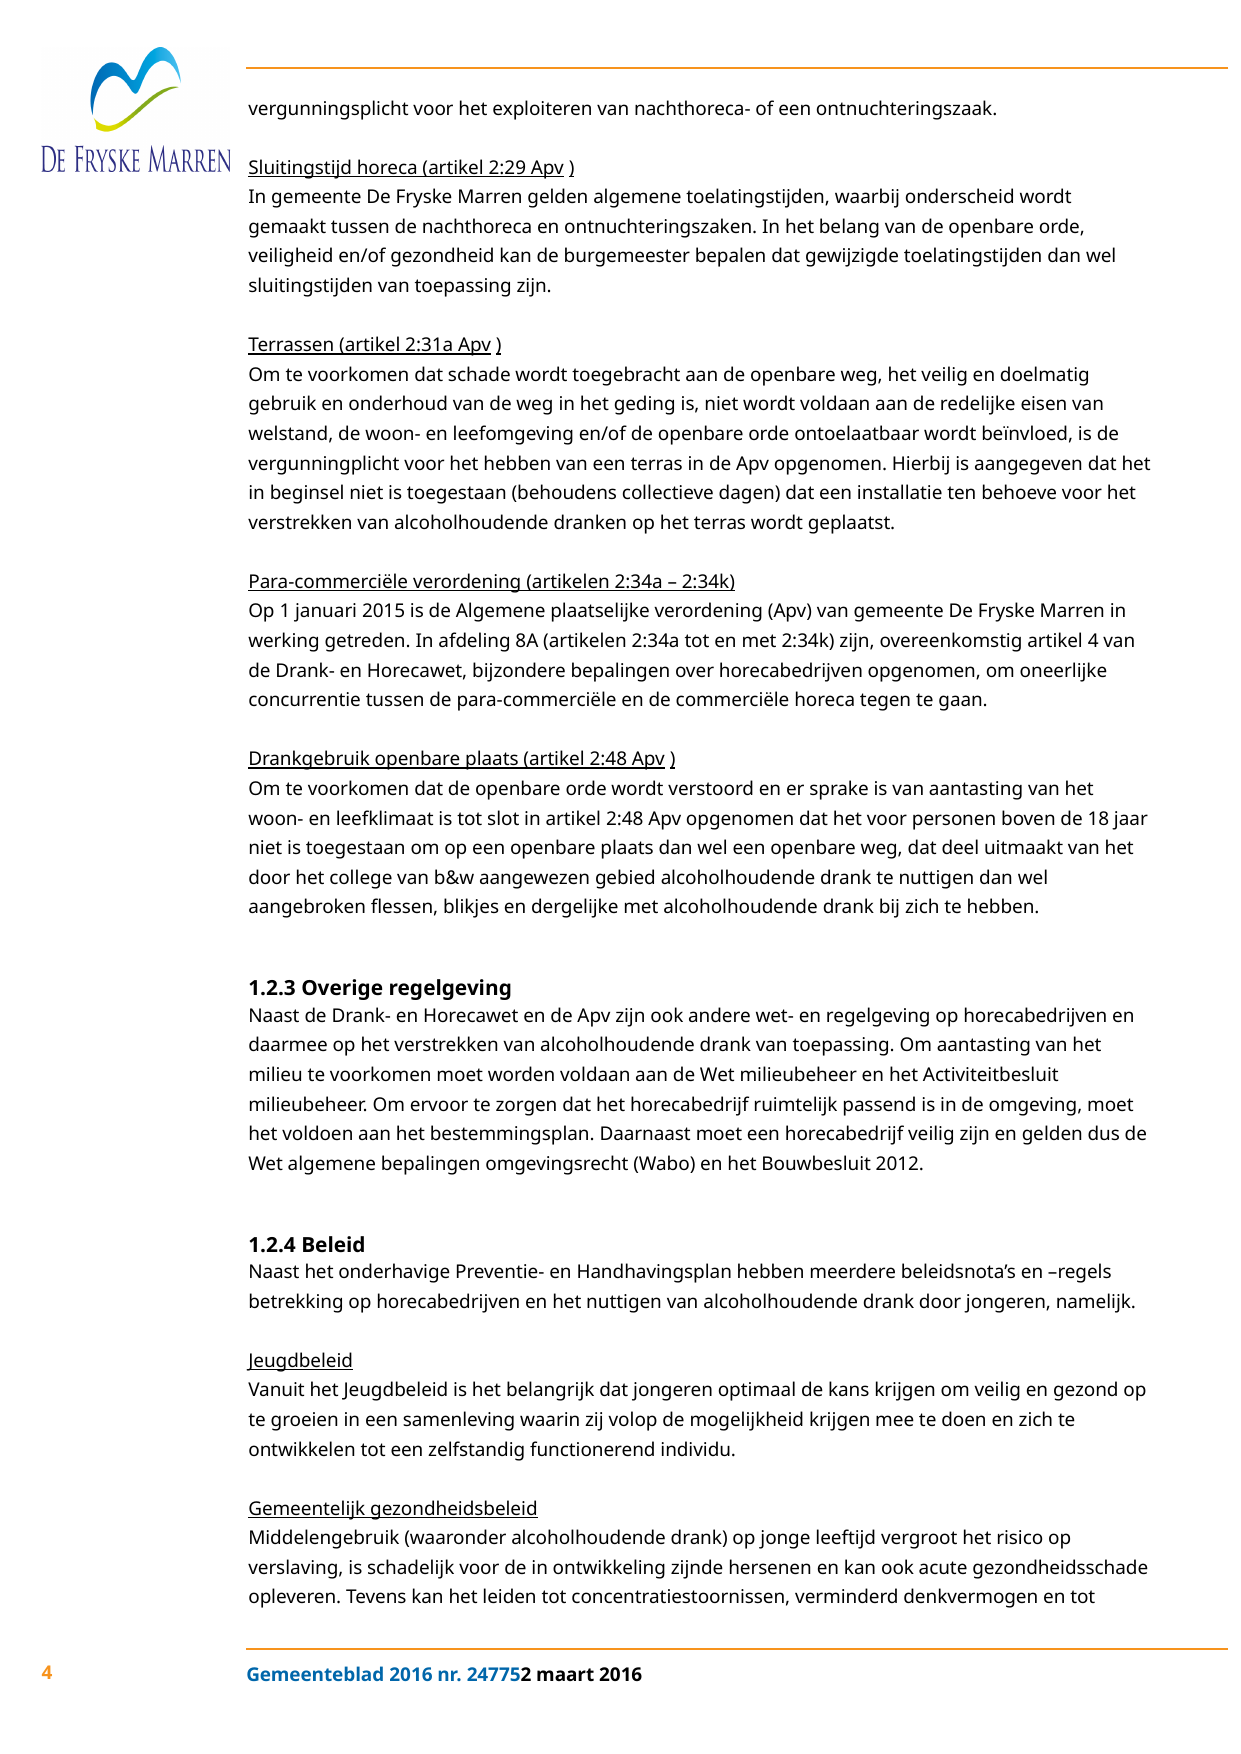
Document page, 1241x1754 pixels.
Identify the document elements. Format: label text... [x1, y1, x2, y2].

picture [41, 47, 231, 172]
text Om te voorkomen dat schade wordt toegebracht aan de openbare weg, het veilig en doelmatig gebruik en onderhoud van de weg in het geding is, niet wordt voldaan aan de redelijke eisen van welstand, de woon- en leefomgeving en/of de openbare orde ontoelaatbaar wordt beïnvloed, is de vergunningplicht voor het hebben van een terras in de Apv opgenomen. Hierbij is aangegeven dat het in beginsel niet is toegestaan (behoudens collectieve dagen) dat een installatie ten behoeve voor het verstrekken van alcoholhoudende dranken op het terras wordt geplaatst. [248, 361, 1152, 535]
text 1.2.4 Beleid [248, 1230, 1152, 1258]
text 1.2.3 Overige regelgeving [248, 973, 1152, 1002]
text Drankgebruik openbare plaats (artikel 2:48 Apv ) [248, 746, 1152, 771]
text Jeugdbeleid [248, 1347, 1152, 1373]
text Para-commerciële verordening (artikelen 2:34a – 2:34k) [248, 568, 1152, 594]
text Om te voorkomen dat de openbare orde wordt verstoord en er sprake is van aantasting van het woon- en leefklimaat is tot slot in artikel 2:48 Apv opgenomen dat het voor personen boven de 18 jaar niet is toegestaan om op een openbare plaats dan wel een openbare weg, dat deel uitmaakt van het door het college van b&w aangewezen gebied alcoholhoudende drank te nuttigen dan wel aangebroken flessen, blikjes en dergelijke met alcoholhoudende drank bij zich te hebben. [248, 775, 1152, 919]
text Gemeentelijk gezondheidsbeleid [248, 1495, 1152, 1521]
text Op 1 januari 2015 is de Algemene plaatselijke verordening (Apv) van gemeente De Fryske Marren in werking getreden. In afdeling 8A (artikelen 2:34a tot en met 2:34k) zijn, overeenkomstig artikel 4 van de Drank- en Horecawet, bijzondere bepalingen over horecabedrijven opgenomen, om oneerlijke concurrentie tussen de para-commerciële en de commerciële horeca tegen te gaan. [248, 598, 1152, 712]
text In gemeente De Fryske Marren gelden algemene toelatingstijden, waarbij onderscheid wordt gemaakt tussen de nachthoreca en ontnuchteringszaken. In het belang van de openbare orde, veiligheid en/of gezondheid kan de burgemeester bepalen dat gewijzigde toelatingstijden dan wel sluitingstijden van toepassing zijn. [248, 183, 1152, 298]
text Naast het onderhavige Preventie- en Handhavingsplan hebben meerdere beleidsnota’s en –regels betrekking op horecabedrijven en het nuttigen van alcoholhoudende drank door jongeren, namelijk. [248, 1258, 1152, 1314]
text Sluitingstijd horeca (artikel 2:29 Apv ) [248, 154, 1152, 180]
text vergunningsplicht voor het exploiteren van nachthoreca- of een ontnuchteringszaak. [248, 95, 1152, 121]
text Middelengebruik (waaronder alcoholhoudende drank) op jonge leeftijd vergroot het risico op verslaving, is schadelijk voor de in ontwikkeling zijnde hersenen en kan ook acute gezondheidsschade opleveren. Tevens kan het leiden tot concentratiestoornissen, verminderd denkvermogen en tot [248, 1524, 1152, 1609]
text Naast de Drank- en Horecawet en de Apv zijn ook andere wet- en regelgeving op horecabedrijven en daarmee op het verstrekken van alcoholhoudende drank van toepassing. Om aantasting van het milieu te voorkomen moet worden voldaan aan de Wet milieubeheer en het Activiteitbesluit milieubeheer. Om ervoor te zorgen dat het horecabedrijf ruimtelijk passend is in de omgeving, moet het voldoen aan het bestemmingsplan. Daarnaast moet een horecabedrijf veilig zijn en gelden dus de Wet algemene bepalingen omgevingsrecht (Wabo) en het Bouwbesluit 2012. [248, 1002, 1152, 1176]
text Terrassen (artikel 2:31a Apv ) [248, 331, 1152, 357]
text Vanuit het Jeugdbeleid is het belangrijk dat jongeren optimaal de kans krijgen om veilig en gezond op te groeien in een samenleving waarin zij volop de mogelijkheid krijgen mee te doen en zich te ontwikkelen tot een zelfstandig functionerend individu. [248, 1377, 1152, 1462]
